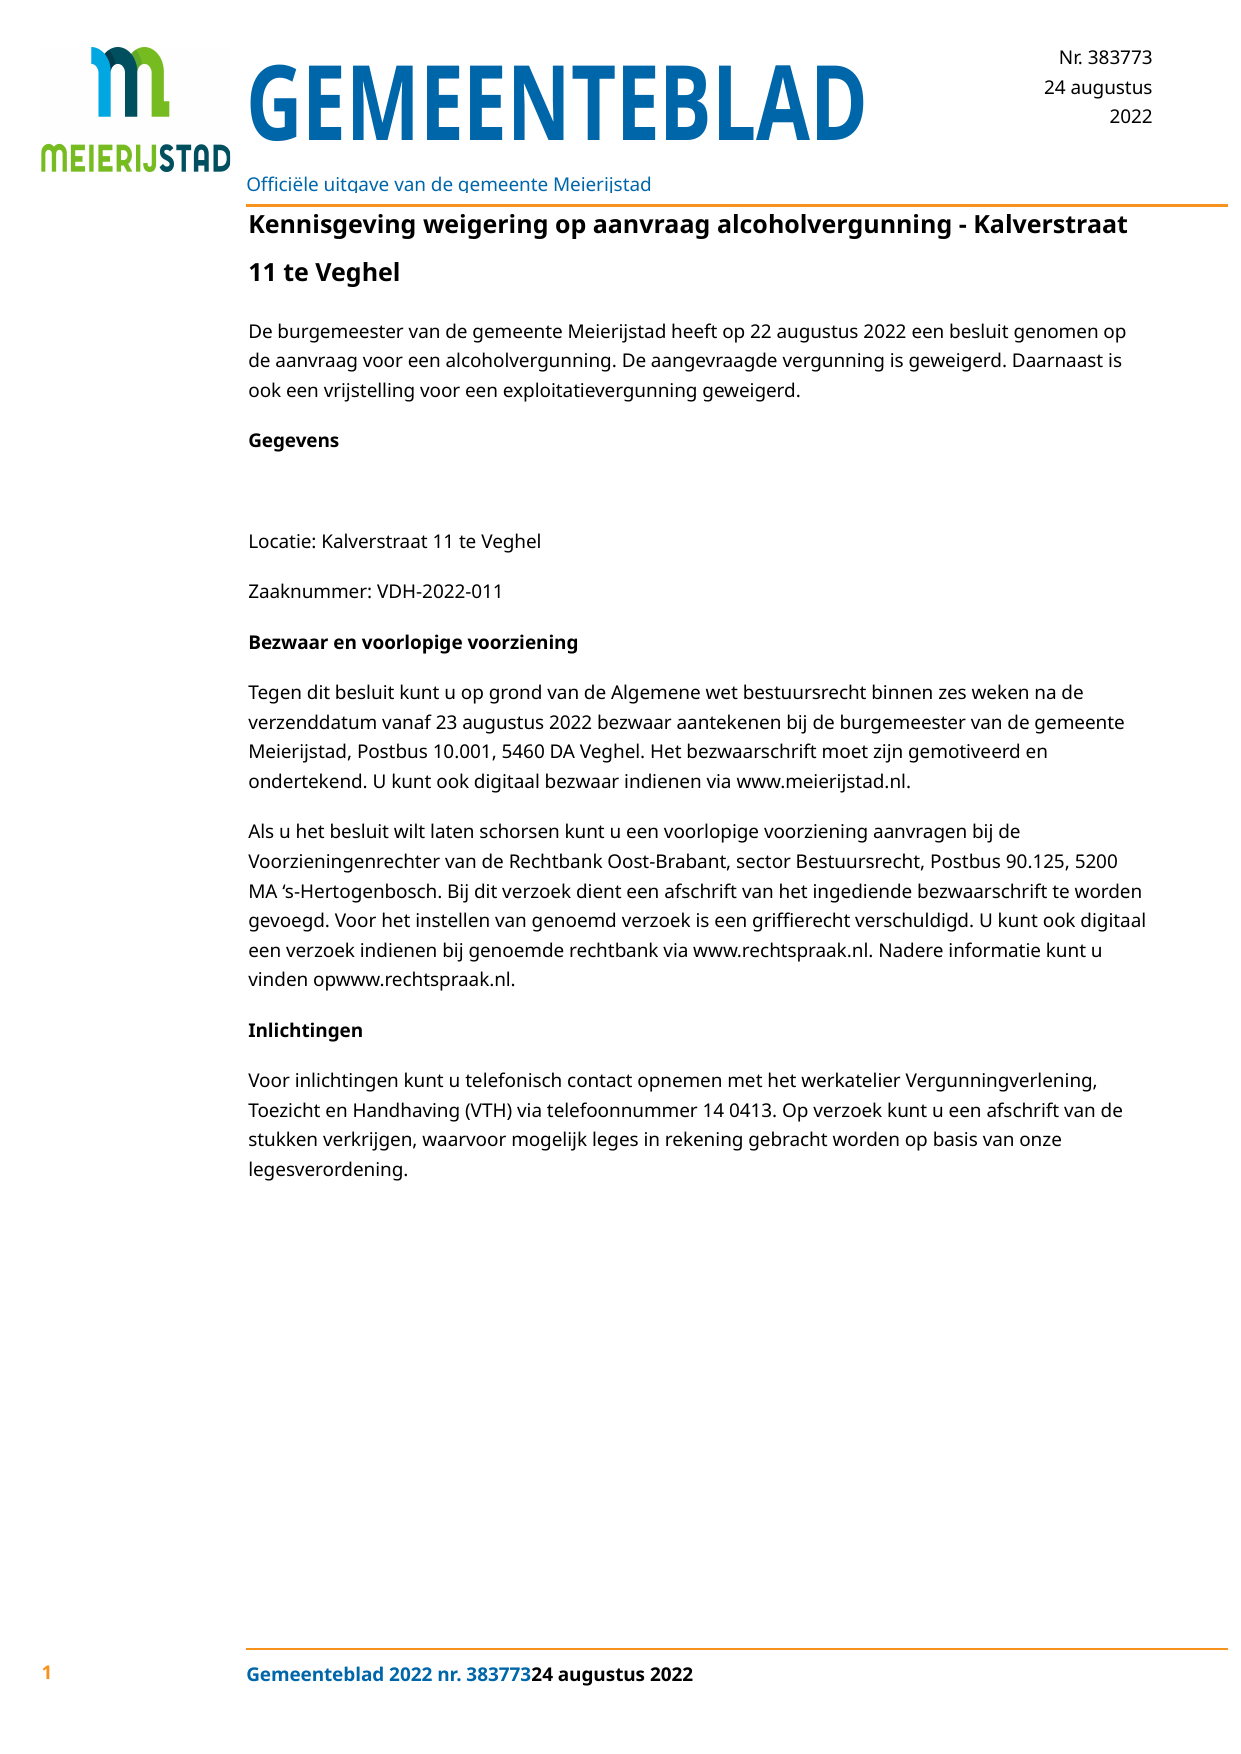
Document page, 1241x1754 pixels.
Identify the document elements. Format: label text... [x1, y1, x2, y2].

text Als u het besluit wilt laten schorsen kunt u een voorlopige voorziening aanvragen bij de Voorzieningenrechter van de Rechtbank Oost-Brabant, sector Bestuursrecht, Postbus 90.125, 5200 MA ‘s-Hertogenbosch. Bij dit verzoek dient een afschrift van het ingediende bezwaarschrift te worden gevoegd. Voor het instellen van genoemd verzoek is een griffierecht verschuldigd. U kunt ook digitaal een verzoek indienen bij genoemde rechtbank via www.rechtspraak.nl. Nadere informatie kunt u vinden opwww.rechtspraak.nl. [248, 819, 1152, 992]
picture [41, 47, 231, 172]
text Tegen dit besluit kunt u op grond van de Algemene wet bestuursrecht binnen zes weken na de verzenddatum vanaf 23 augustus 2022 bezwaar aantekenen bij de burgemeester van de gemeente Meierijstad, Postbus 10.001, 5460 DA Veghel. Het bezwaarschrift moet zijn gemotiveerd en ondertekend. U kunt ook digitaal bezwaar indienen via www.meierijstad.nl. [248, 679, 1152, 794]
text Inlichtingen [248, 1017, 1152, 1043]
text Locatie: Kalverstraat 11 te Veghel [248, 528, 1152, 554]
text De burgemeester van de gemeente Meierijstad heeft op 22 augustus 2022 een besluit genomen op de aanvraag voor een alcoholvergunning. De aangevraagde vergunning is geweigerd. Daarnaast is ook een vrijstelling voor een exploitatievergunning geweigerd. [248, 318, 1152, 403]
text Gegevens [248, 427, 1152, 453]
text Voor inlichtingen kunt u telefonisch contact opnemen met het werkatelier Vergunningverlening, Toezicht en Handhaving (VTH) via telefoonnummer 14 0413. Op verzoek kunt u een afschrift van de stukken verkrijgen, waarvoor mogelijk leges in rekening gebracht worden op basis van onze legesverordening. [248, 1067, 1152, 1182]
text Zaaknummer: VDH-2022-011 [248, 579, 1152, 604]
text Bezwaar en voorlopige voorziening [248, 629, 1152, 655]
text Kennisgeving weigering op aanvraag alcoholvergunning - Kalverstraat 11 te Veghel [248, 207, 1152, 288]
